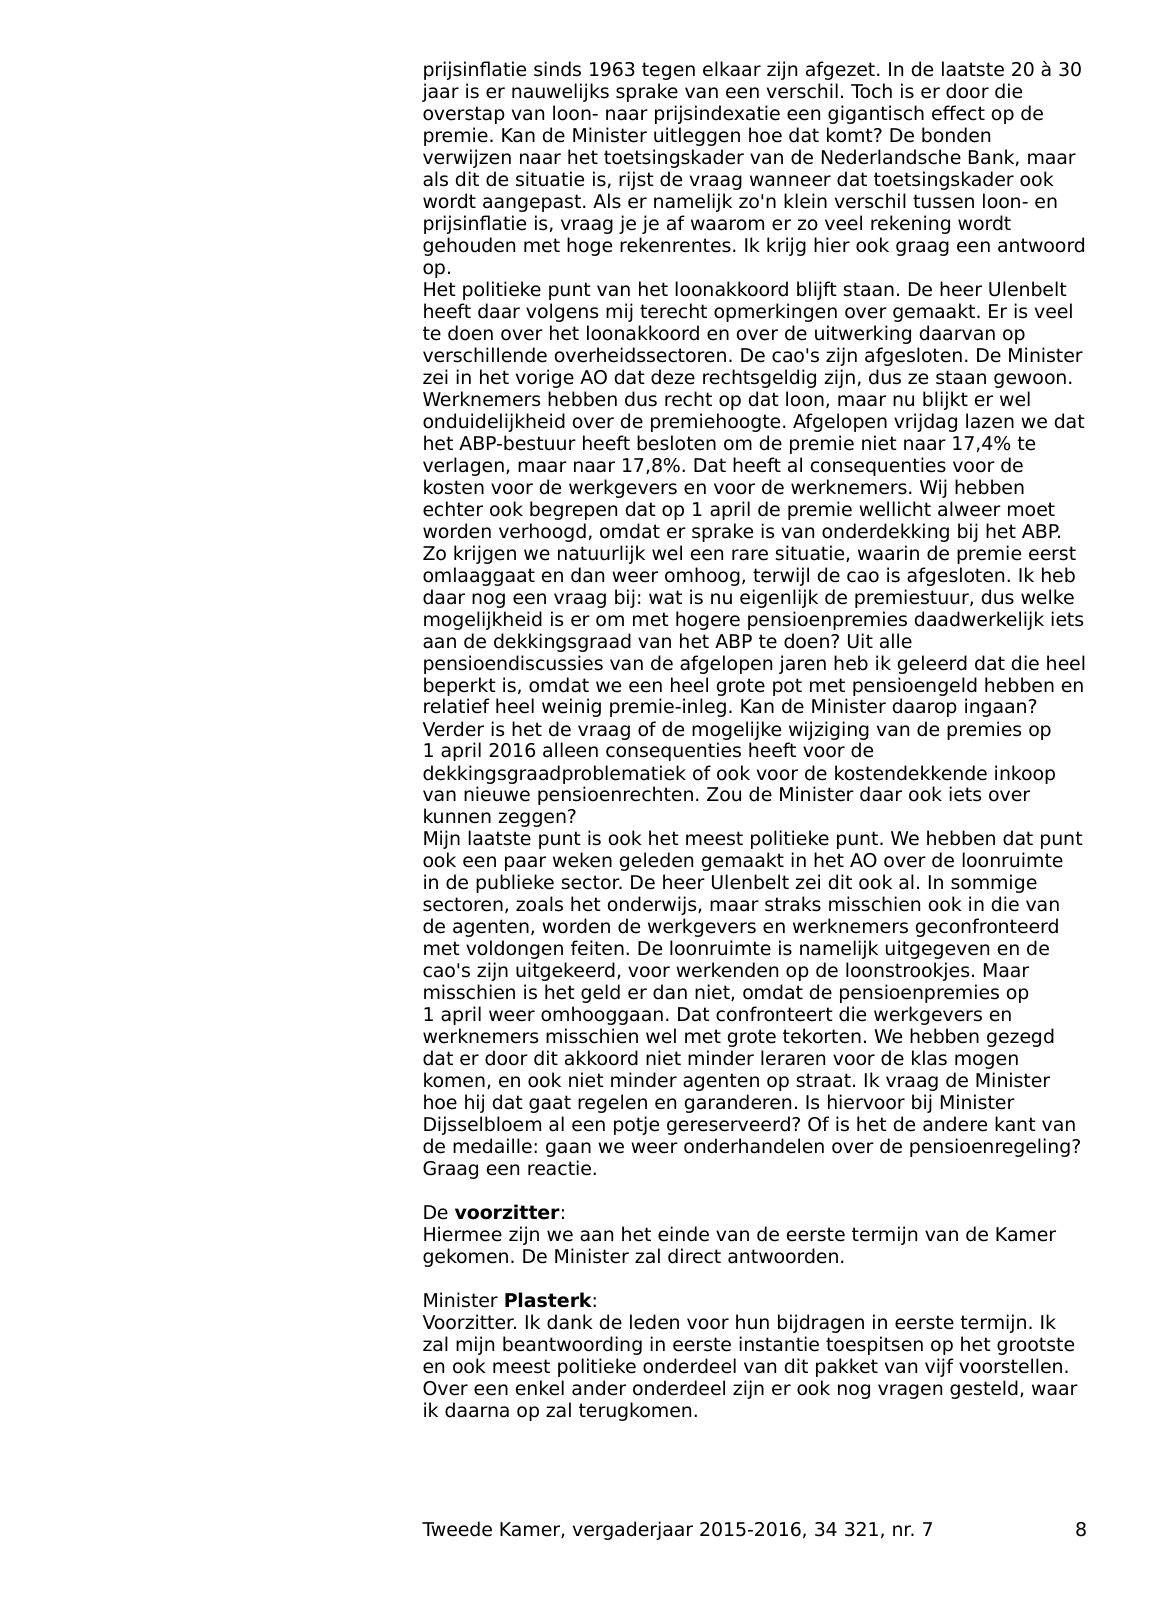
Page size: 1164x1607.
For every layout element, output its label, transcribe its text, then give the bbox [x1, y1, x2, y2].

text Voorzitter. Ik dank de leden voor hun bijdragen in eerste termijn. Ik zal mijn beantwoording in eerste instantie toespitsen op het grootste en ook meest politieke onderdeel van dit pakket van vijf voorstellen. Over een enkel ander onderdeel zijn er ook nog vragen gesteld, waar ik daarna op zal terugkomen. [422, 1312, 1087, 1422]
text De voorzitter: [422, 1202, 1087, 1224]
text Het politieke punt van het loonakkoord blijft staan. De heer Ulenbelt heeft daar volgens mij terecht opmerkingen over gemaakt. Er is veel te doen over het loonakkoord en over de uitwerking daarvan op verschillende overheidssectoren. De cao's zijn afgesloten. De Minister zei in het vorige AO dat deze rechtsgeldig zijn, dus ze staan gewoon. Werknemers hebben dus recht op dat loon, maar nu blijkt er wel onduidelijkheid over de premiehoogte. Afgelopen vrijdag lazen we dat het ABP-bestuur heeft besloten om de premie niet naar 17,4% te verlagen, maar naar 17,8%. Dat heeft al consequenties voor de kosten voor de werkgevers en voor de werknemers. Wij hebben echter ook begrepen dat op 1 april de premie wellicht alweer moet worden verhoogd, omdat er sprake is van onderdekking bij het ABP. Zo krijgen we natuurlijk wel een rare situatie, waarin de premie eerst omlaaggaat en dan weer omhoog, terwijl de cao is afgesloten. Ik heb daar nog een vraag bij: wat is nu eigenlijk de premiestuur, dus welke mogelijkheid is er om met hogere pensioenpremies daadwerkelijk iets aan de dekkingsgraad van het ABP te doen? Uit alle pensioendiscussies van de afgelopen jaren heb ik geleerd dat die heel beperkt is, omdat we een heel grote pot met pensioengeld hebben en relatief heel weinig premie-inleg. Kan de Minister daarop ingaan? Verder is het de vraag of de mogelijke wijziging van de premies op 1 april 2016 alleen consequenties heeft voor de dekkingsgraadproblematiek of ook voor de kostendekkende inkoop van nieuwe pensioenrechten. Zou de Minister daar ook iets over kunnen zeggen? [422, 279, 1087, 828]
text Mijn laatste punt is ook het meest politieke punt. We hebben dat punt ook een paar weken geleden gemaakt in het AO over de loonruimte in de publieke sector. De heer Ulenbelt zei dit ook al. In sommige sectoren, zoals het onderwijs, maar straks misschien ook in die van de agenten, worden de werkgevers en werknemers geconfronteerd met voldongen feiten. De loonruimte is namelijk uitgegeven en de cao's zijn uitgekeerd, voor werkenden op de loonstrookjes. Maar misschien is het geld er dan niet, omdat de pensioenpremies op 1 april weer omhooggaan. Dat confronteert die werkgevers en werknemers misschien wel met grote tekorten. We hebben gezegd dat er door dit akkoord niet minder leraren voor de klas mogen komen, en ook niet minder agenten op straat. Ik vraag de Minister hoe hij dat gaat regelen en garanderen. Is hiervoor bij Minister Dijsselbloem al een potje gereserveerd? Of is het de andere kant van de medaille: gaan we weer onderhandelen over de pensioenregeling? Graag een reactie. [422, 828, 1087, 1180]
text Minister Plasterk: [422, 1290, 1087, 1312]
text prijsinflatie sinds 1963 tegen elkaar zijn afgezet. In de laatste 20 à 30 jaar is er nauwelijks sprake van een verschil. Toch is er door die overstap van loon- naar prijsindexatie een gigantisch effect op de premie. Kan de Minister uitleggen hoe dat komt? De bonden verwijzen naar het toetsingskader van de Nederlandsche Bank, maar als dit de situatie is, rijst de vraag wanneer dat toetsingskader ook wordt aangepast. Als er namelijk zo'n klein verschil tussen loon- en prijsinflatie is, vraag je je af waarom er zo veel rekening wordt gehouden met hoge rekenrentes. Ik krijg hier ook graag een antwoord op. [422, 59, 1087, 279]
text Hiermee zijn we aan het einde van de eerste termijn van de Kamer gekomen. De Minister zal direct antwoorden. [422, 1224, 1087, 1268]
